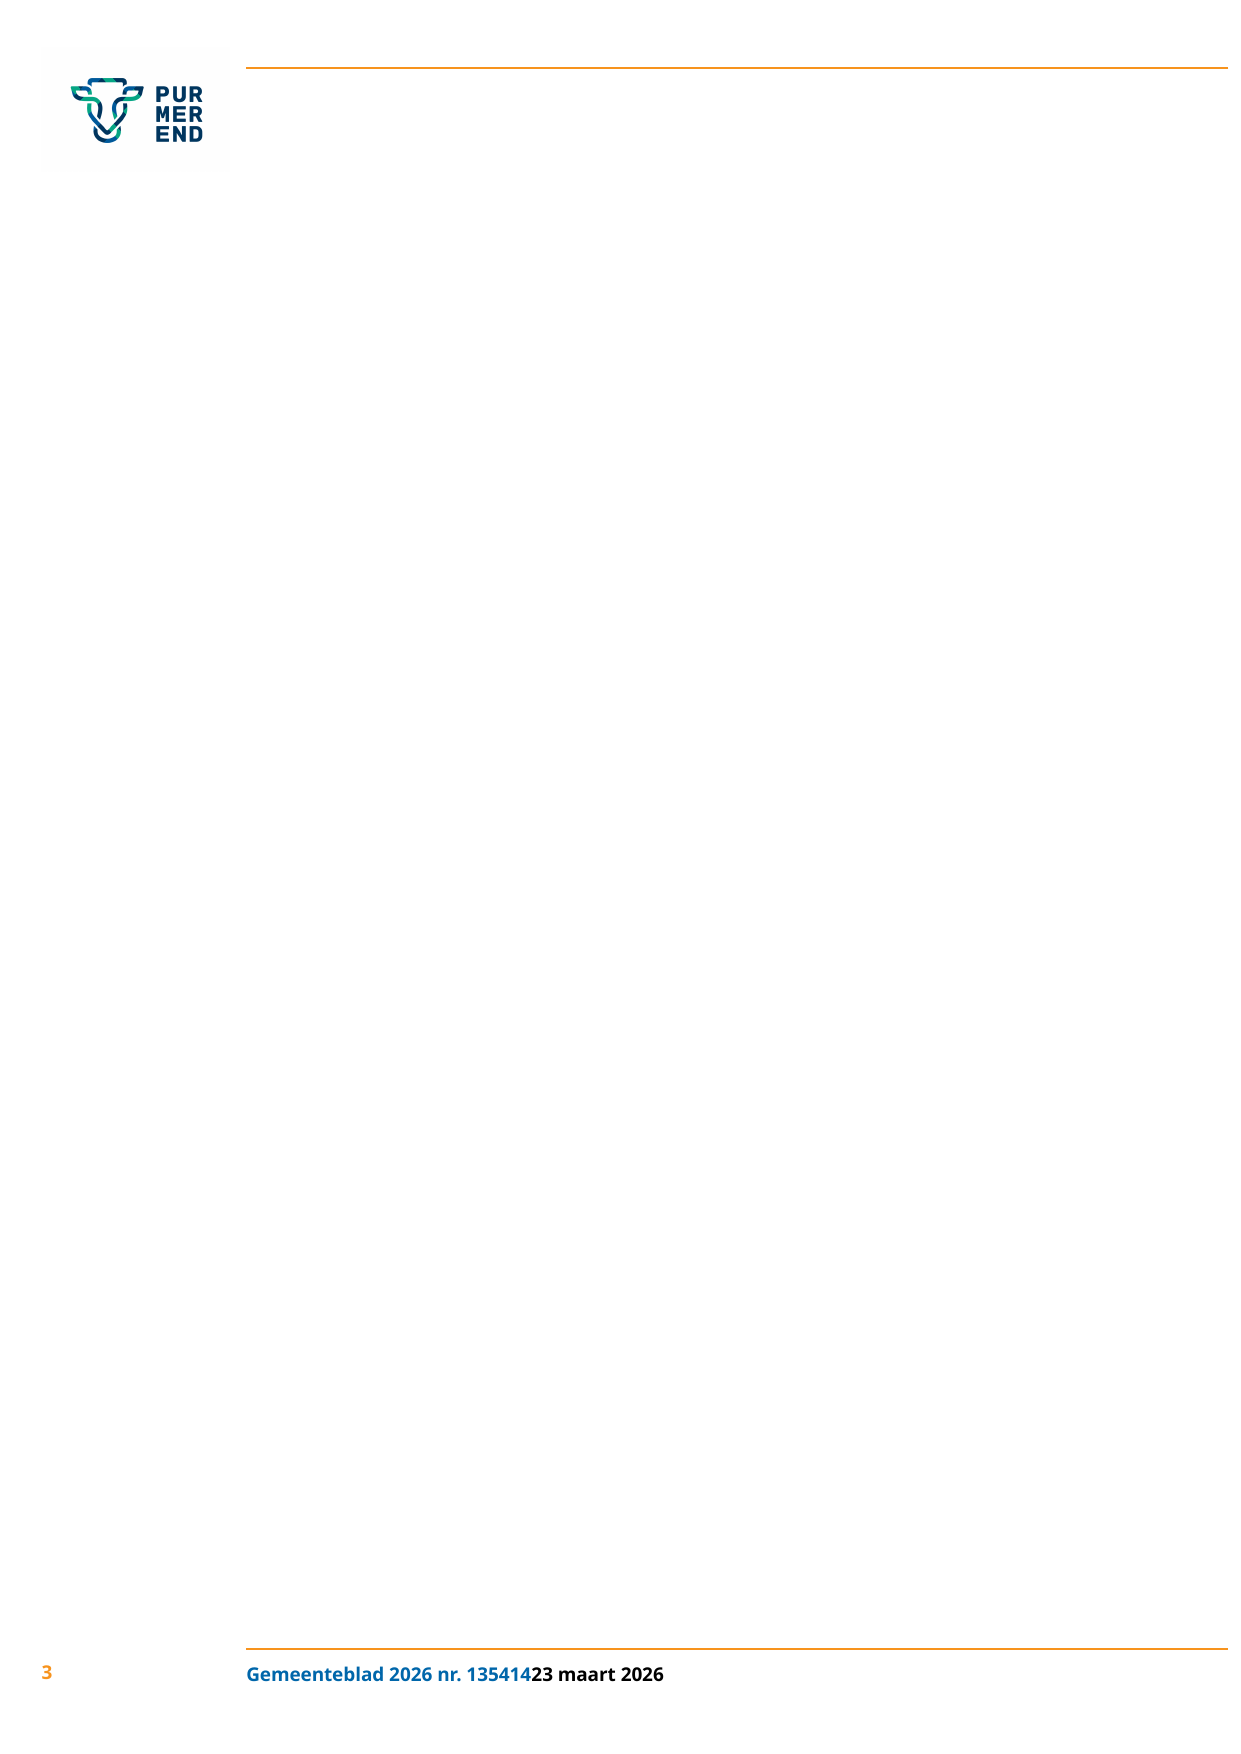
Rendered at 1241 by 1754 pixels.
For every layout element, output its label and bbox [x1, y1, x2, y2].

picture [41, 47, 231, 172]
